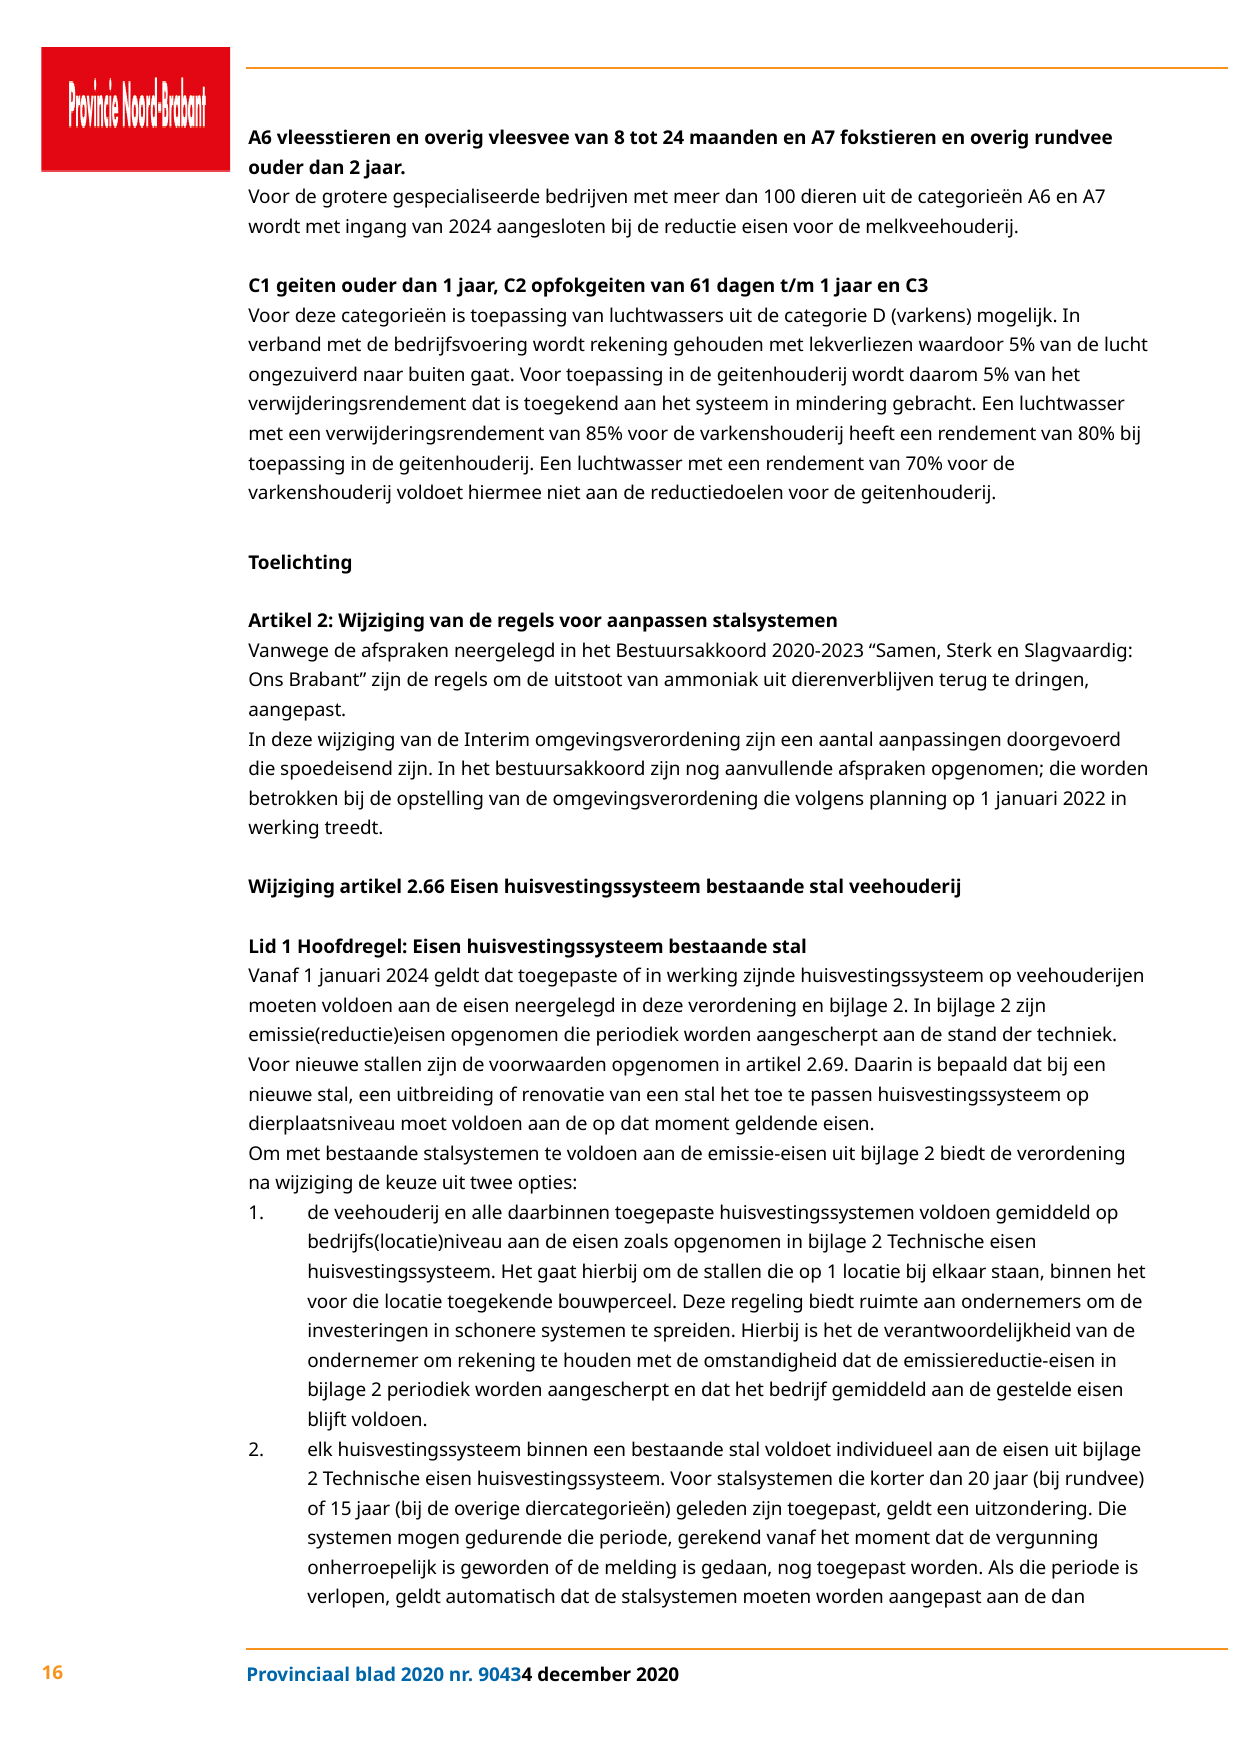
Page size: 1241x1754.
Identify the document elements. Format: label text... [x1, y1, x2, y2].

text In deze wijziging van de Interim omgevingsverordening zijn een aantal aanpassingen doorgevoerd die spoedeisend zijn. In het bestuursakkoord zijn nog aanvullende afspraken opgenomen; die worden betrokken bij de opstelling van de omgevingsverordening die volgens planning op 1 januari 2022 in werking treedt. [248, 726, 1152, 840]
text Voor de grotere gespecialiseerde bedrijven met meer dan 100 dieren uit de categorieën A6 en A7 wordt met ingang van 2024 aangesloten bij de reductie eisen voor de melkveehouderij. [248, 183, 1152, 239]
list de veehouderij en alle daarbinnen toegepaste huisvestingssystemen voldoen gemiddeld op bedrijfs(locatie)niveau aan de eisen zoals opgenomen in bijlage 2 Technische eisen huisvestingssysteem. Het gaat hierbij om de stallen die op 1 locatie bij elkaar staan, binnen het voor die locatie toegekende bouwperceel. Deze regeling biedt ruimte aan ondernemers om de investeringen in schonere systemen te spreiden. Hierbij is het de verantwoordelijkheid van de ondernemer om rekening te houden met de omstandigheid dat de emissiereductie-eisen in bijlage 2 periodiek worden aangescherpt en dat het bedrijf gemiddeld aan de gestelde eisen blijft voldoen. [248, 1199, 1152, 1432]
text Vanaf 1 januari 2024 geldt dat toegepaste of in werking zijnde huisvestingssysteem op veehouderijen moeten voldoen aan de eisen neergelegd in deze verordening en bijlage 2. In bijlage 2 zijn emissie(reductie)eisen opgenomen die periodiek worden aangescherpt aan de stand der techniek. [248, 962, 1152, 1047]
text Om met bestaande stalsystemen te voldoen aan de emissie-eisen uit bijlage 2 biedt de verordening na wijziging de keuze uit twee opties: [248, 1140, 1152, 1195]
text C1 geiten ouder dan 1 jaar, C2 opfokgeiten van 61 dagen t/m 1 jaar en C3 [248, 272, 1152, 298]
text Toelichting [248, 538, 1152, 578]
list elk huisvestingssysteem binnen een bestaande stal voldoet individueel aan de eisen uit bijlage 2 Technische eisen huisvestingssysteem. Voor stalsystemen die korter dan 20 jaar (bij rundvee) of 15 jaar (bij de overige diercategorieën) geleden zijn toegepast, geldt een uitzondering. Die systemen mogen gedurende die periode, gerekend vanaf het moment dat de vergunning onherroepelijk is geworden of de melding is gedaan, nog toegepast worden. Als die periode is verlopen, geldt automatisch dat de stalsystemen moeten worden aangepast aan de dan [248, 1436, 1152, 1609]
text Artikel 2: Wijziging van de regels voor aanpassen stalsystemen [248, 607, 1152, 633]
text Lid 1 Hoofdregel: Eisen huisvestingssysteem bestaande stal [248, 933, 1152, 958]
text Voor deze categorieën is toepassing van luchtwassers uit de categorie D (varkens) mogelijk. In verband met de bedrijfsvoering wordt rekening gehouden met lekverliezen waardoor 5% van de lucht ongezuiverd naar buiten gaat. Voor toepassing in de geitenhouderij wordt daarom 5% van het verwijderingsrendement dat is toegekend aan het systeem in mindering gebracht. Een luchtwasser met een verwijderingsrendement van 85% voor de varkenshouderij heeft een rendement van 80% bij toepassing in de geitenhouderij. Een luchtwasser met een rendement van 70% voor de varkenshouderij voldoet hiermee niet aan de reductiedoelen voor de geitenhouderij. [248, 302, 1152, 505]
picture [41, 47, 231, 172]
text Vanwege de afspraken neergelegd in het Bestuursakkoord 2020-2023 “Samen, Sterk en Slagvaardig: Ons Brabant” zijn de regels om de uitstoot van ammoniak uit dierenverblijven terug te dringen, aangepast. [248, 637, 1152, 722]
text Wijziging artikel 2.66 Eisen huisvestingssysteem bestaande stal veehouderij [248, 874, 1152, 899]
text Voor nieuwe stallen zijn de voorwaarden opgenomen in artikel 2.69. Daarin is bepaald dat bij een nieuwe stal, een uitbreiding of renovatie van een stal het toe te passen huisvestingssysteem op dierplaatsniveau moet voldoen aan de op dat moment geldende eisen. [248, 1051, 1152, 1136]
text A6 vleesstieren en overig vleesvee van 8 tot 24 maanden en A7 fokstieren en overig rundvee ouder dan 2 jaar. [248, 124, 1152, 180]
